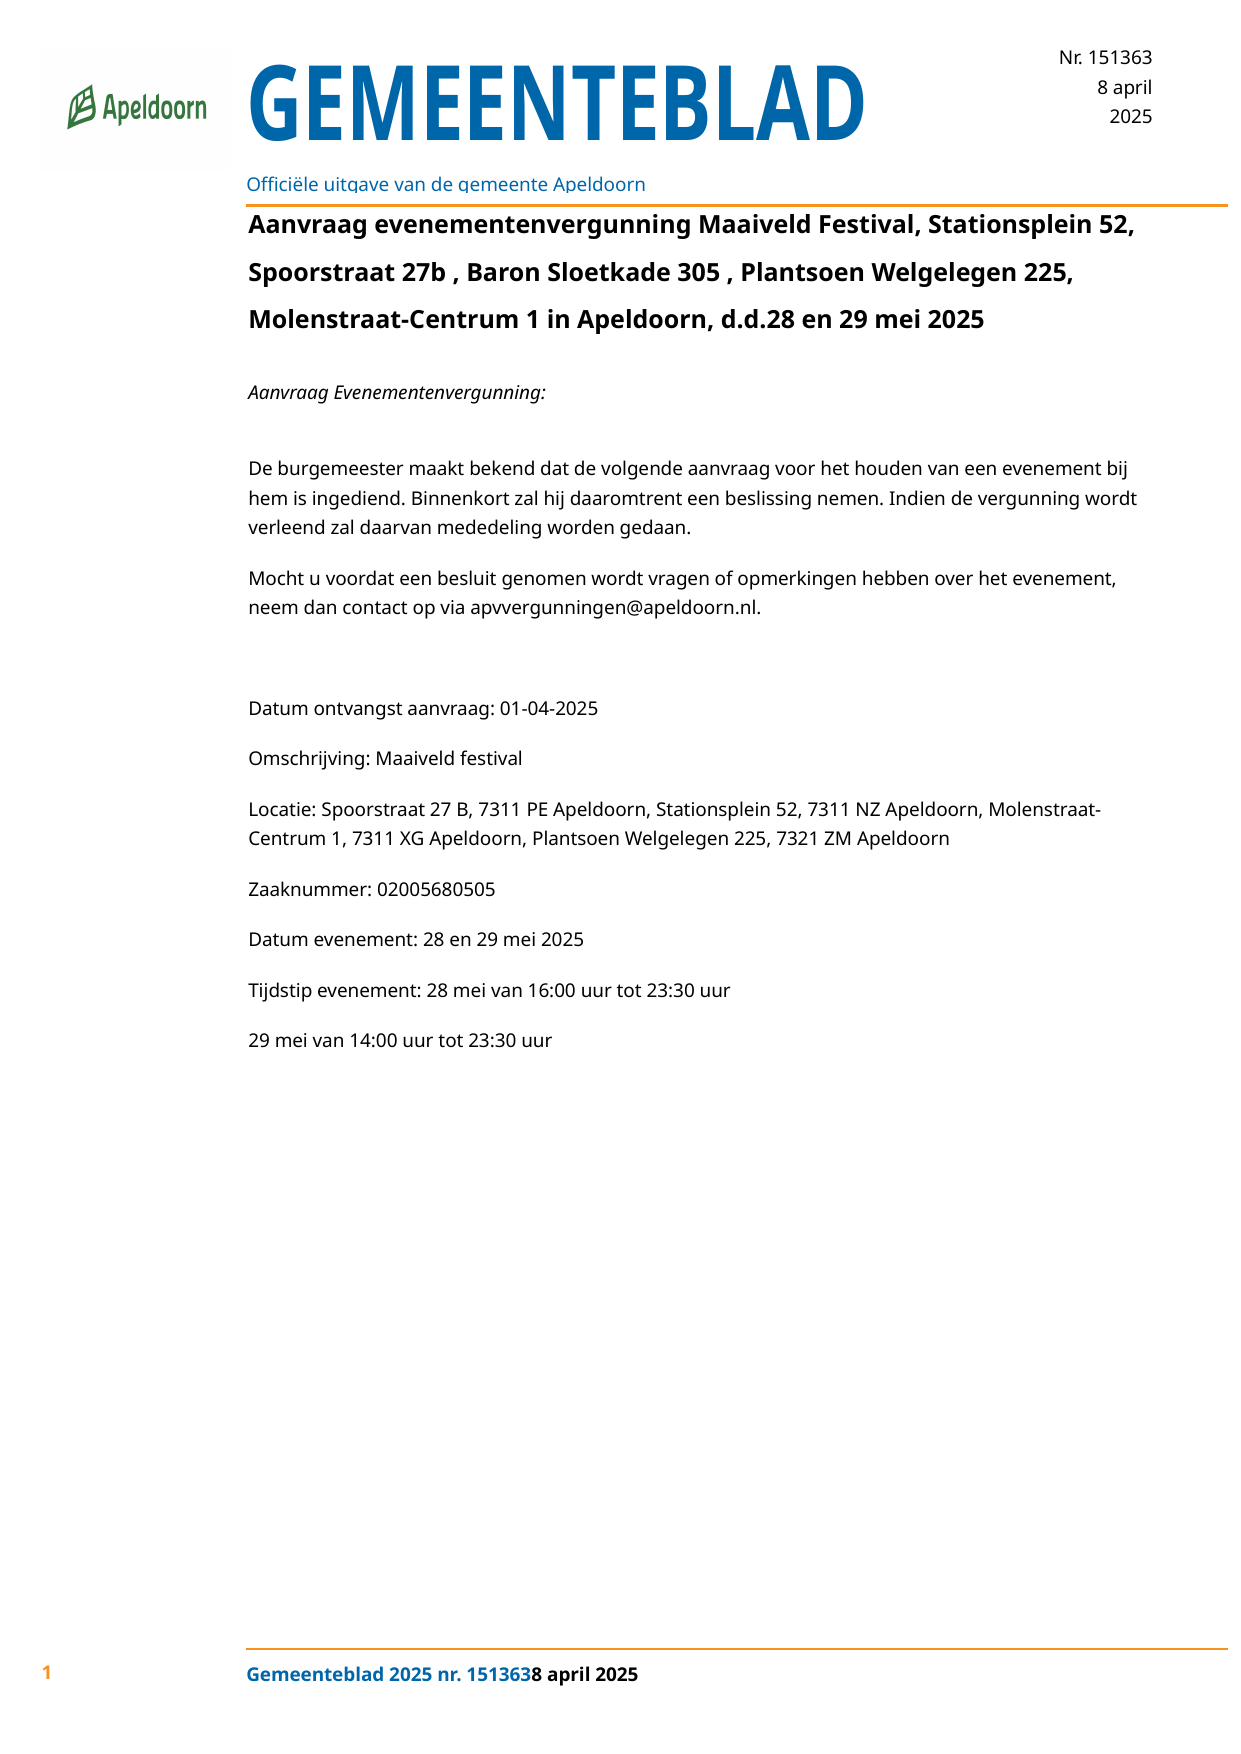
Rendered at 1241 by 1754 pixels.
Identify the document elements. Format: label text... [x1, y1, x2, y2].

text Omschrijving: Maaiveld festival [248, 746, 1152, 771]
text Zaaknummer: 02005680505 [248, 876, 1152, 902]
text Mocht u voordat een besluit genomen wordt vragen of opmerkingen hebben over het evenement, neem dan contact op via apvvergunningen@apeldoorn.nl. [248, 565, 1152, 620]
text 29 mei van 14:00 uur tot 23:30 uur [248, 1027, 1152, 1053]
text Aanvraag Evenementenvergunning: [248, 379, 1152, 405]
text Aanvraag evenementenvergunning Maaiveld Festival, Stationsplein 52, Spoorstraat 27b , Baron Sloetkade 305 , Plantsoen Welgelegen 225, Molenstraat-Centrum 1 in Apeldoorn, d.d.28 en 29 mei 2025 [248, 207, 1152, 336]
text Locatie: Spoorstraat 27 B, 7311 PE Apeldoorn, Stationsplein 52, 7311 NZ Apeldoorn, Molenstraat-Centrum 1, 7311 XG Apeldoorn, Plantsoen Welgelegen 225, 7321 ZM Apeldoorn [248, 796, 1152, 851]
text Tijdstip evenement: 28 mei van 16:00 uur tot 23:30 uur [248, 977, 1152, 1003]
picture [41, 47, 231, 172]
text Datum ontvangst aanvraag: 01-04-2025 [248, 695, 1152, 721]
text De burgemeester maakt bekend dat de volgende aanvraag voor het houden van een evenement bij hem is ingediend. Binnenkort zal hij daaromtrent een beslissing nemen. Indien de vergunning wordt verleend zal daarvan mededeling worden gedaan. [248, 455, 1152, 540]
text Datum evenement: 28 en 29 mei 2025 [248, 926, 1152, 952]
